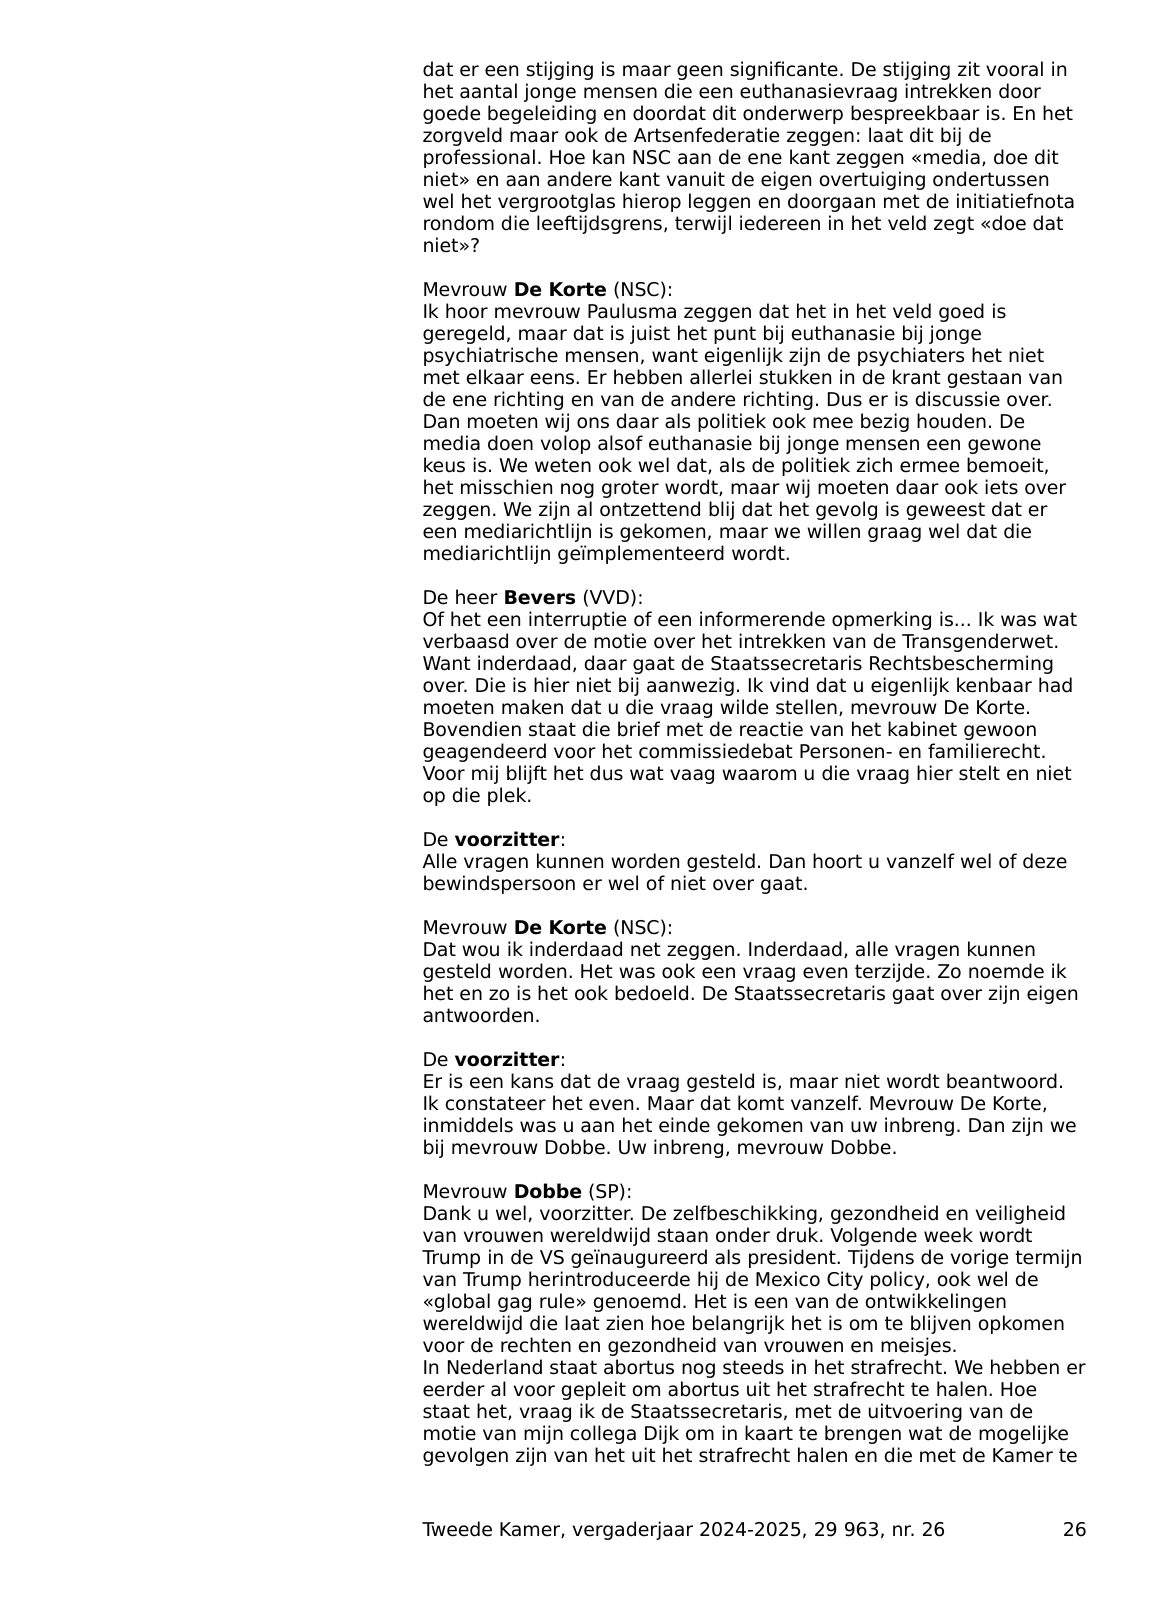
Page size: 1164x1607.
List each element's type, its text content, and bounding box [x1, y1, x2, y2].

text Dank u wel, voorzitter. De zelfbeschikking, gezondheid en veiligheid van vrouwen wereldwijd staan onder druk. Volgende week wordt Trump in de VS geïnaugureerd als president. Tijdens de vorige termijn van Trump herintroduceerde hij de Mexico City policy, ook wel de «global gag rule» genoemd. Het is een van de ontwikkelingen wereldwijd die laat zien hoe belangrijk het is om te blijven opkomen voor de rechten en gezondheid van vrouwen en meisjes. [422, 1203, 1087, 1357]
text De heer Bevers (VVD): [422, 587, 1087, 609]
text De voorzitter: [422, 829, 1087, 851]
text De voorzitter: [422, 1049, 1087, 1071]
text Mevrouw Dobbe (SP): [422, 1181, 1087, 1203]
text Of het een interruptie of een informerende opmerking is... Ik was wat verbaasd over de motie over het intrekken van de Transgenderwet. Want inderdaad, daar gaat de Staatssecretaris Rechtsbescherming over. Die is hier niet bij aanwezig. Ik vind dat u eigenlijk kenbaar had moeten maken dat u die vraag wilde stellen, mevrouw De Korte. Bovendien staat die brief met de reactie van het kabinet gewoon geagendeerd voor het commissiedebat Personen- en familierecht. Voor mij blijft het dus wat vaag waarom u die vraag hier stelt en niet op die plek. [422, 609, 1087, 807]
text Dat wou ik inderdaad net zeggen. Inderdaad, alle vragen kunnen gesteld worden. Het was ook een vraag even terzijde. Zo noemde ik het en zo is het ook bedoeld. De Staatssecretaris gaat over zijn eigen antwoorden. [422, 939, 1087, 1027]
text Er is een kans dat de vraag gesteld is, maar niet wordt beantwoord. Ik constateer het even. Maar dat komt vanzelf. Mevrouw De Korte, inmiddels was u aan het einde gekomen van uw inbreng. Dan zijn we bij mevrouw Dobbe. Uw inbreng, mevrouw Dobbe. [422, 1071, 1087, 1159]
text Mevrouw De Korte (NSC): [422, 917, 1087, 939]
text dat er een stijging is maar geen significante. De stijging zit vooral in het aantal jonge mensen die een euthanasievraag intrekken door goede begeleiding en doordat dit onderwerp bespreekbaar is. En het zorgveld maar ook de Artsenfederatie zeggen: laat dit bij de professional. Hoe kan NSC aan de ene kant zeggen «media, doe dit niet» en aan andere kant vanuit de eigen overtuiging ondertussen wel het vergrootglas hierop leggen en doorgaan met de initiatiefnota rondom die leeftijdsgrens, terwijl iedereen in het veld zegt «doe dat niet»? [422, 59, 1087, 257]
text In Nederland staat abortus nog steeds in het strafrecht. We hebben er eerder al voor gepleit om abortus uit het strafrecht te halen. Hoe staat het, vraag ik de Staatssecretaris, met de uitvoering van de motie van mijn collega Dijk om in kaart te brengen wat de mogelijke gevolgen zijn van het uit het strafrecht halen en die met de Kamer te [422, 1357, 1087, 1467]
text Mevrouw De Korte (NSC): [422, 279, 1087, 301]
text Ik hoor mevrouw Paulusma zeggen dat het in het veld goed is geregeld, maar dat is juist het punt bij euthanasie bij jonge psychiatrische mensen, want eigenlijk zijn de psychiaters het niet met elkaar eens. Er hebben allerlei stukken in de krant gestaan van de ene richting en van de andere richting. Dus er is discussie over. Dan moeten wij ons daar als politiek ook mee bezig houden. De media doen volop alsof euthanasie bij jonge mensen een gewone keus is. We weten ook wel dat, als de politiek zich ermee bemoeit, het misschien nog groter wordt, maar wij moeten daar ook iets over zeggen. We zijn al ontzettend blij dat het gevolg is geweest dat er een mediarichtlijn is gekomen, maar we willen graag wel dat die mediarichtlijn geïmplementeerd wordt. [422, 301, 1087, 565]
text Alle vragen kunnen worden gesteld. Dan hoort u vanzelf wel of deze bewindspersoon er wel of niet over gaat. [422, 851, 1087, 895]
